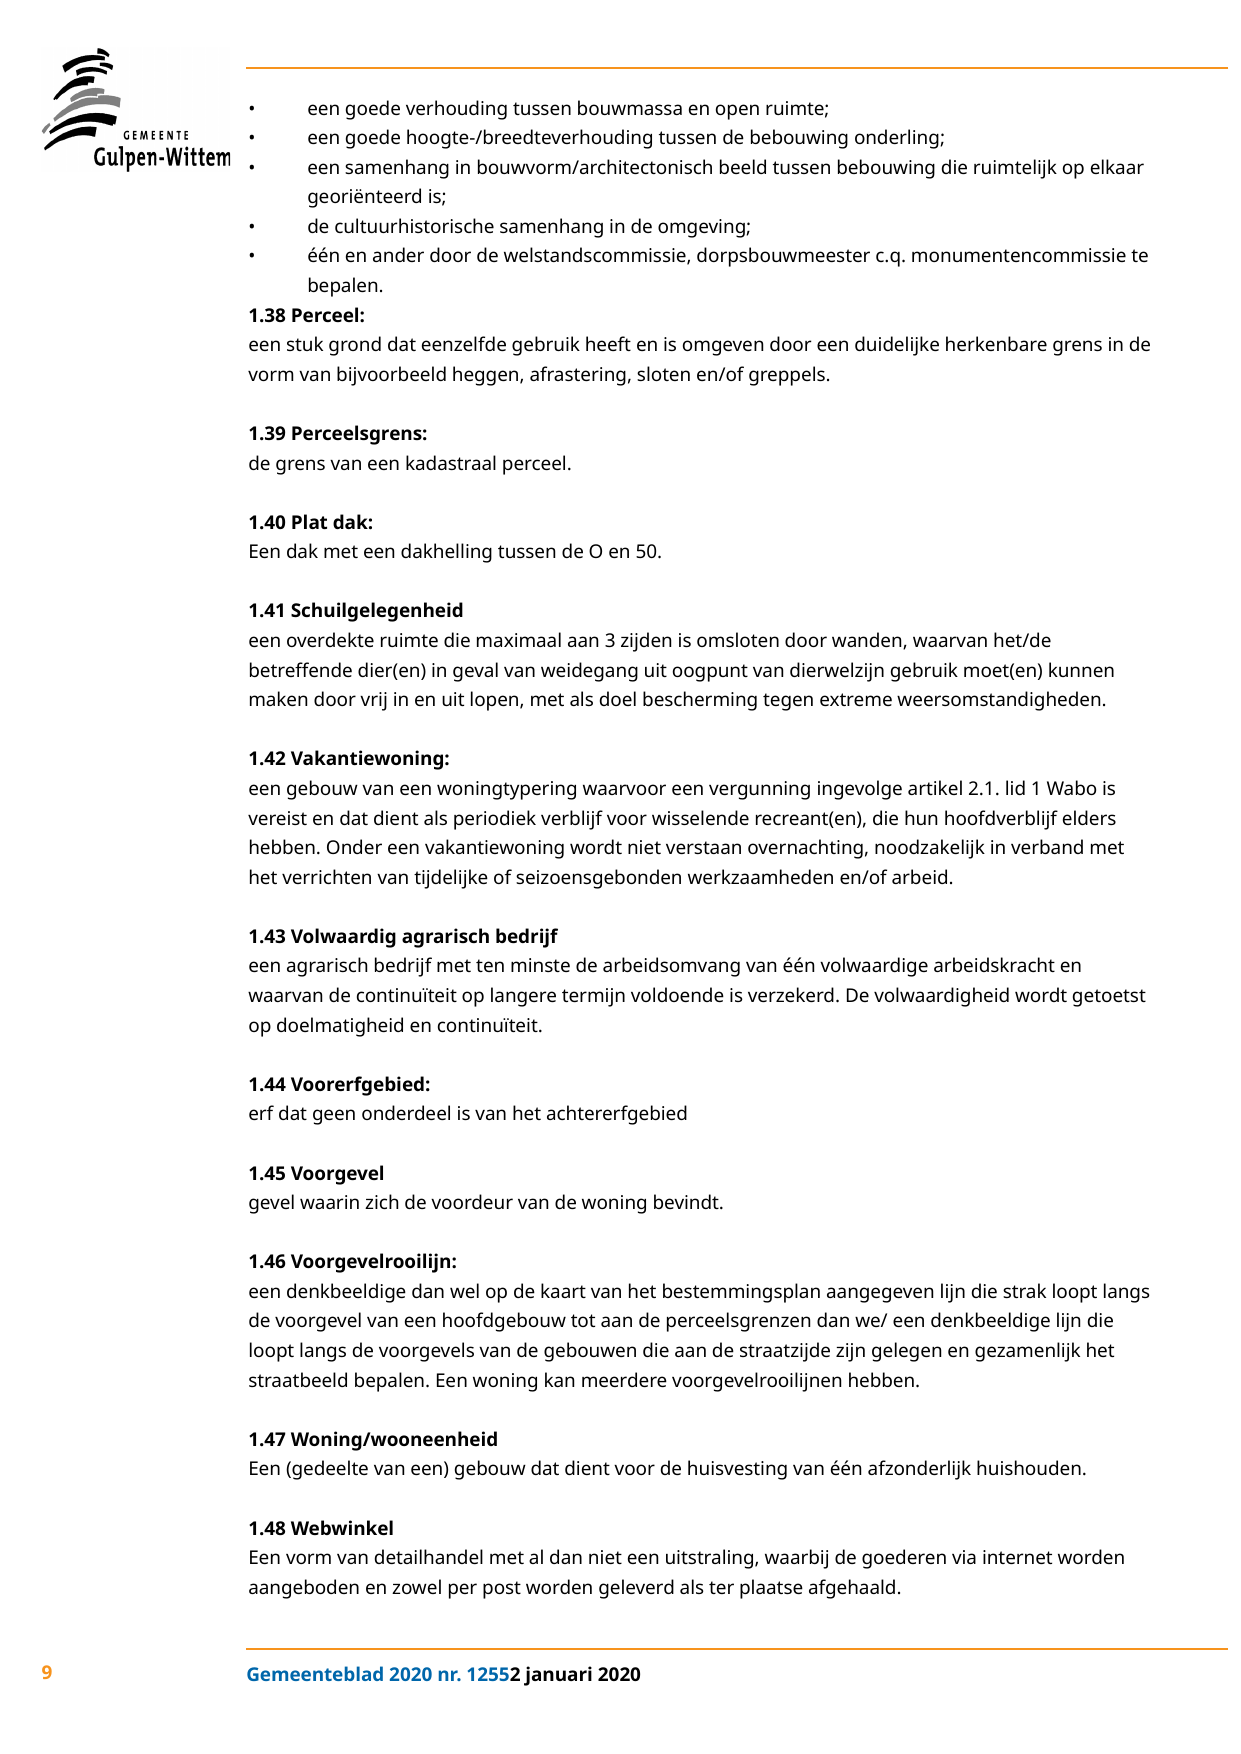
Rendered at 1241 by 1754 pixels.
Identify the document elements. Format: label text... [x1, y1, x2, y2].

text 1.45 Voorgevel [248, 1160, 1152, 1186]
picture [41, 47, 231, 172]
text een denkbeeldige dan wel op de kaart van het bestemmingsplan aangegeven lijn die strak loopt langs de voorgevel van een hoofdgebouw tot aan de perceelsgrenzen dan we/ een denkbeeldige lijn die loopt langs de voorgevels van de gebouwen die aan de straatzijde zijn gelegen en gezamenlijk het straatbeeld bepalen. Een woning kan meerdere voorgevelrooilijnen hebben. [248, 1278, 1152, 1393]
text 1.46 Voorgevelrooilijn: [248, 1248, 1152, 1274]
text erf dat geen onderdeel is van het achtererfgebied [248, 1101, 1152, 1126]
list een samenhang in bouwvorm/architectonisch beeld tussen bebouwing die ruimtelijk op elkaar georiënteerd is; [248, 154, 1152, 209]
text gevel waarin zich de voordeur van de woning bevindt. [248, 1189, 1152, 1215]
text 1.39 Perceelsgrens: [248, 420, 1152, 446]
list de cultuurhistorische samenhang in de omgeving; [248, 213, 1152, 239]
list een goede hoogte-/breedteverhouding tussen de bebouwing onderling; [248, 124, 1152, 150]
text 1.47 Woning/wooneenheid [248, 1426, 1152, 1452]
text een gebouw van een woningtypering waarvoor een vergunning ingevolge artikel 2.1. lid 1 Wabo is vereist en dat dient als periodiek verblijf voor wisselende recreant(en), die hun hoofdverblijf elders hebben. Onder een vakantiewoning wordt niet verstaan overnachting, noodzakelijk in verband met het verrichten van tijdelijke of seizoensgebonden werkzaamheden en/of arbeid. [248, 775, 1152, 890]
text Een dak met een dakhelling tussen de O en 50. [248, 538, 1152, 564]
text Een vorm van detailhandel met al dan niet een uitstraling, waarbij de goederen via internet worden aangeboden en zowel per post worden geleverd als ter plaatse afgehaald. [248, 1544, 1152, 1600]
text Een (gedeelte van een) gebouw dat dient voor de huisvesting van één afzonderlijk huishouden. [248, 1456, 1152, 1481]
text 1.41 Schuilgelegenheid [248, 598, 1152, 623]
list één en ander door de welstandscommissie, dorpsbouwmeester c.q. monumentencommissie te bepalen. [248, 243, 1152, 298]
text de grens van een kadastraal perceel. [248, 450, 1152, 476]
text 1.42 Vakantiewoning: [248, 746, 1152, 771]
text 1.44 Voorerfgebied: [248, 1071, 1152, 1097]
text een overdekte ruimte die maximaal aan 3 zijden is omsloten door wanden, waarvan het/de betreffende dier(en) in geval van weidegang uit oogpunt van dierwelzijn gebruik moet(en) kunnen maken door vrij in en uit lopen, met als doel bescherming tegen extreme weersomstandigheden. [248, 627, 1152, 712]
text 1.40 Plat dak: [248, 509, 1152, 535]
text 1.43 Volwaardig agrarisch bedrijf [248, 923, 1152, 949]
text een stuk grond dat eenzelfde gebruik heeft en is omgeven door een duidelijke herkenbare grens in de vorm van bijvoorbeeld heggen, afrastering, sloten en/of greppels. [248, 331, 1152, 387]
list een goede verhouding tussen bouwmassa en open ruimte; [248, 95, 1152, 121]
text 1.48 Webwinkel [248, 1515, 1152, 1541]
text 1.38 Perceel: [248, 302, 1152, 328]
text een agrarisch bedrijf met ten minste de arbeidsomvang van één volwaardige arbeidskracht en waarvan de continuïteit op langere termijn voldoende is verzekerd. De volwaardigheid wordt getoetst op doelmatigheid en continuïteit. [248, 953, 1152, 1038]
